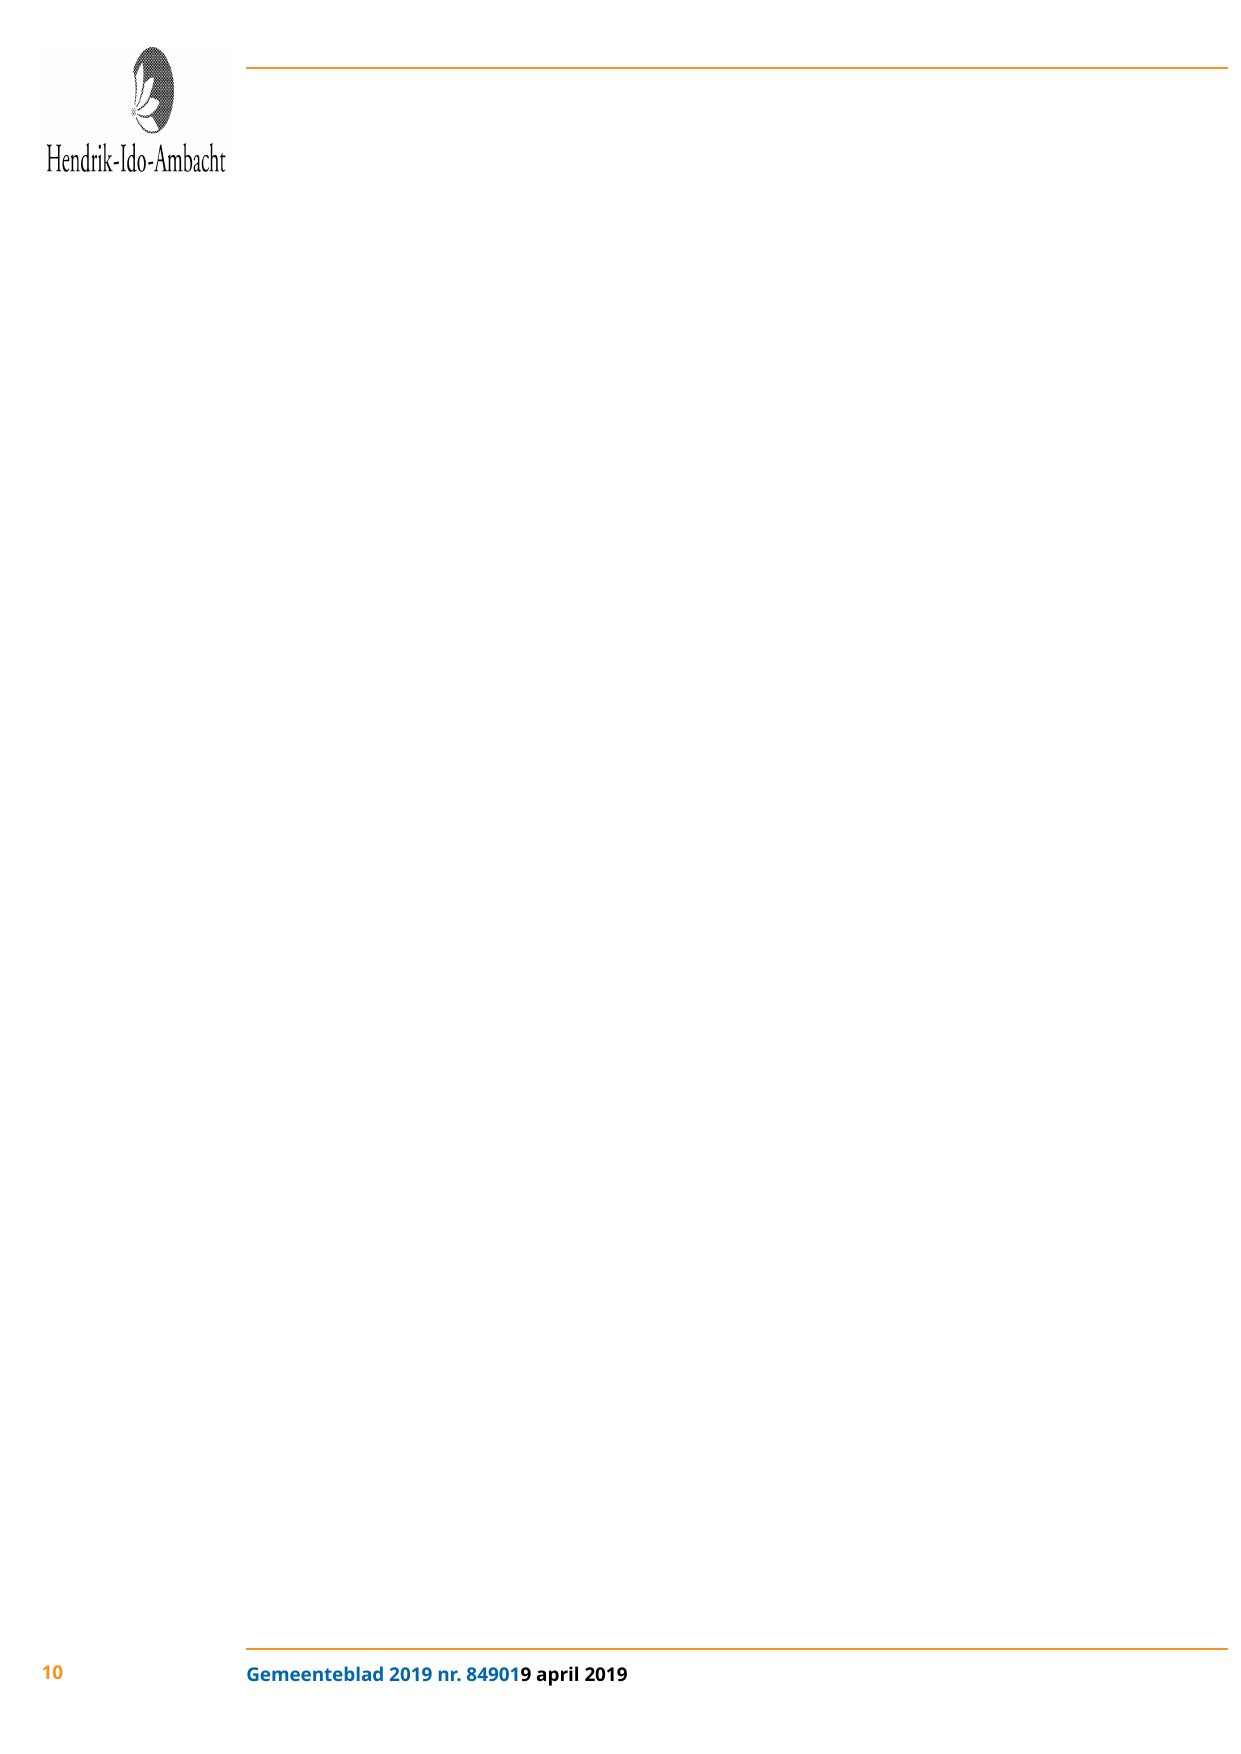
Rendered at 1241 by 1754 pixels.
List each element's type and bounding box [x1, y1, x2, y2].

picture [41, 47, 231, 172]
